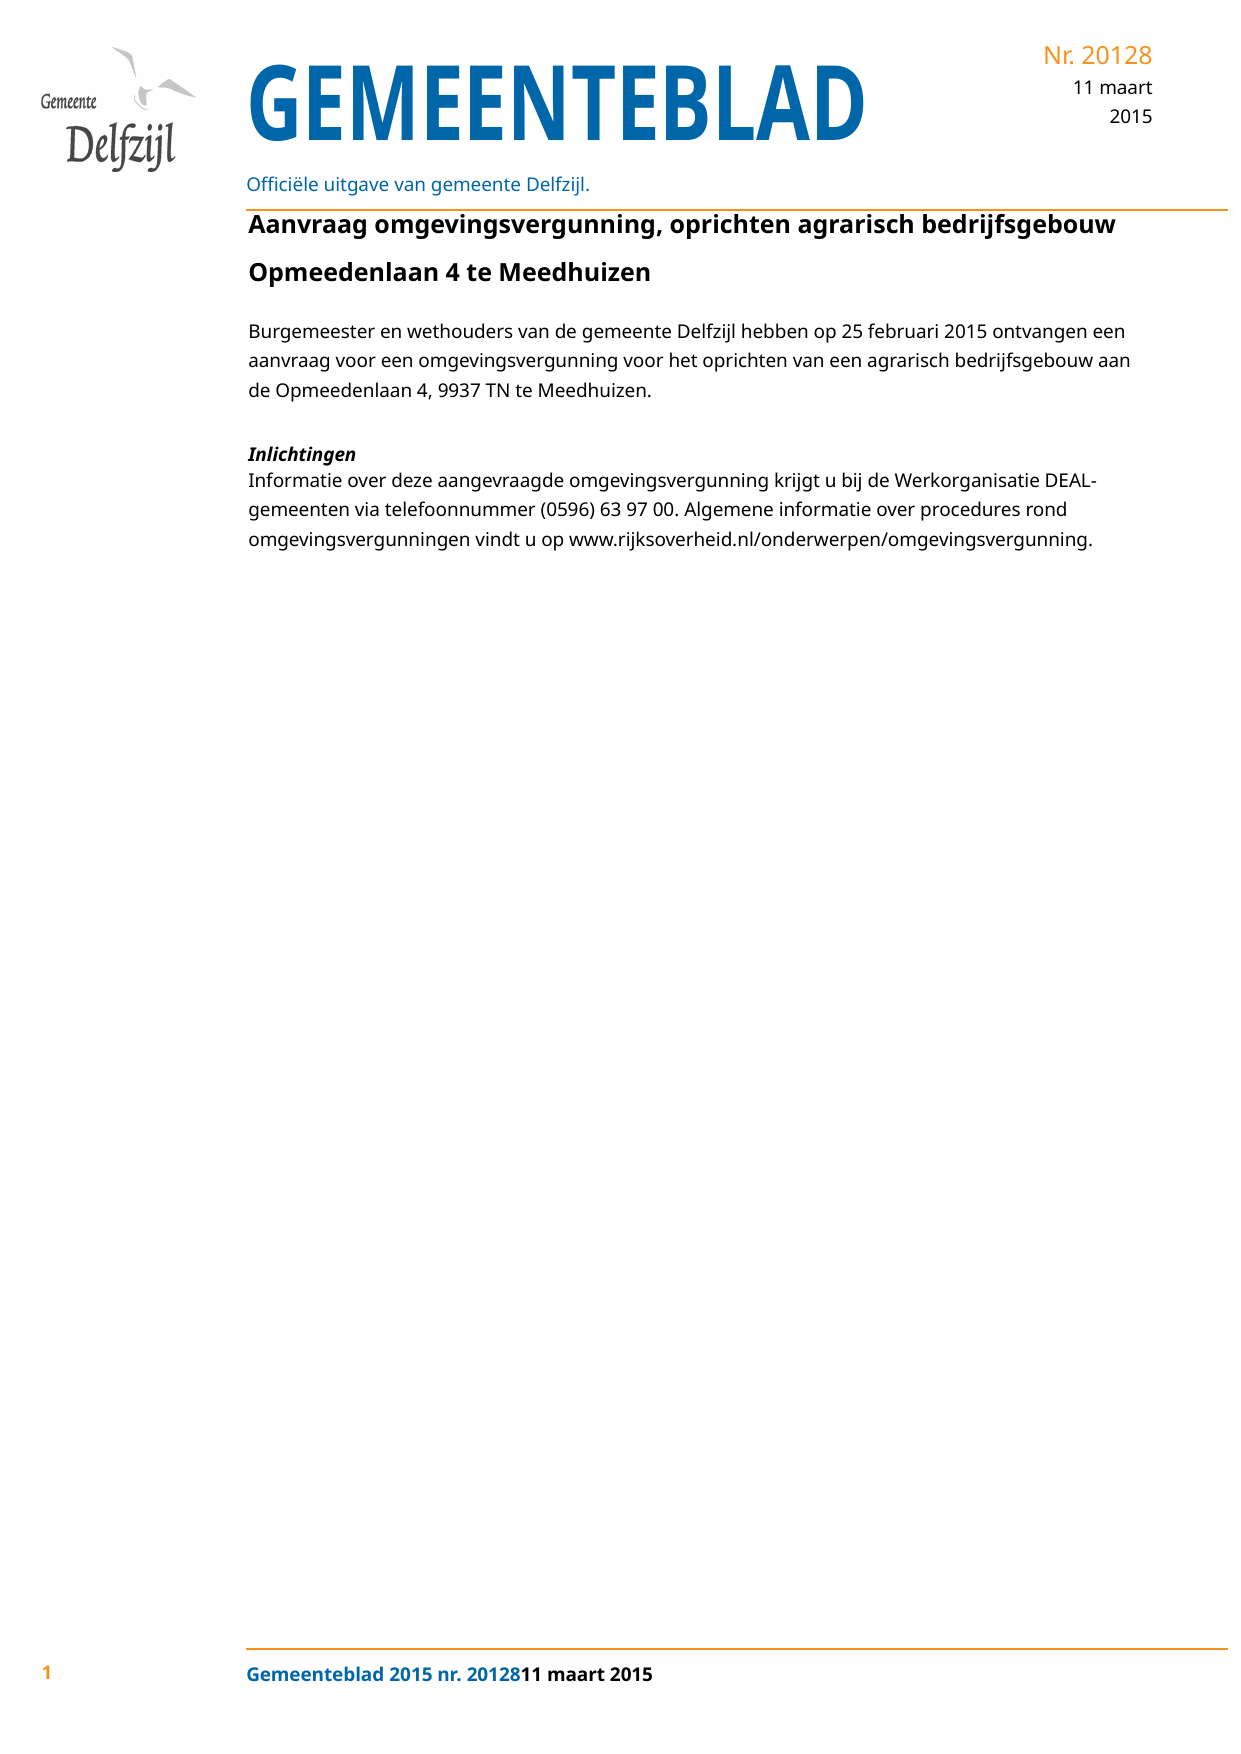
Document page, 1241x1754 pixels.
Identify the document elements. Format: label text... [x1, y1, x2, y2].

text Aanvraag omgevingsvergunning, oprichten agrarisch bedrijfsgebouw Opmeedenlaan 4 te Meedhuizen [248, 211, 1152, 288]
text Informatie over deze aangevraagde omgevingsvergunning krijgt u bij de Werkorganisatie DEAL-gemeenten via telefoonnummer (0596) 63 97 00. Algemene informatie over procedures rond omgevingsvergunningen vindt u op www.rijksoverheid.nl/onderwerpen/omgevingsvergunning. [248, 467, 1152, 552]
text Burgemeester en wethouders van de gemeente Delfzijl hebben op 25 februari 2015 ontvangen een aanvraag voor een omgevingsvergunning voor het oprichten van een agrarisch bedrijfsgebouw aan de Opmeedenlaan 4, 9937 TN te Meedhuizen. [248, 318, 1152, 403]
text Inlichtingen [248, 441, 1152, 467]
picture [41, 47, 231, 172]
